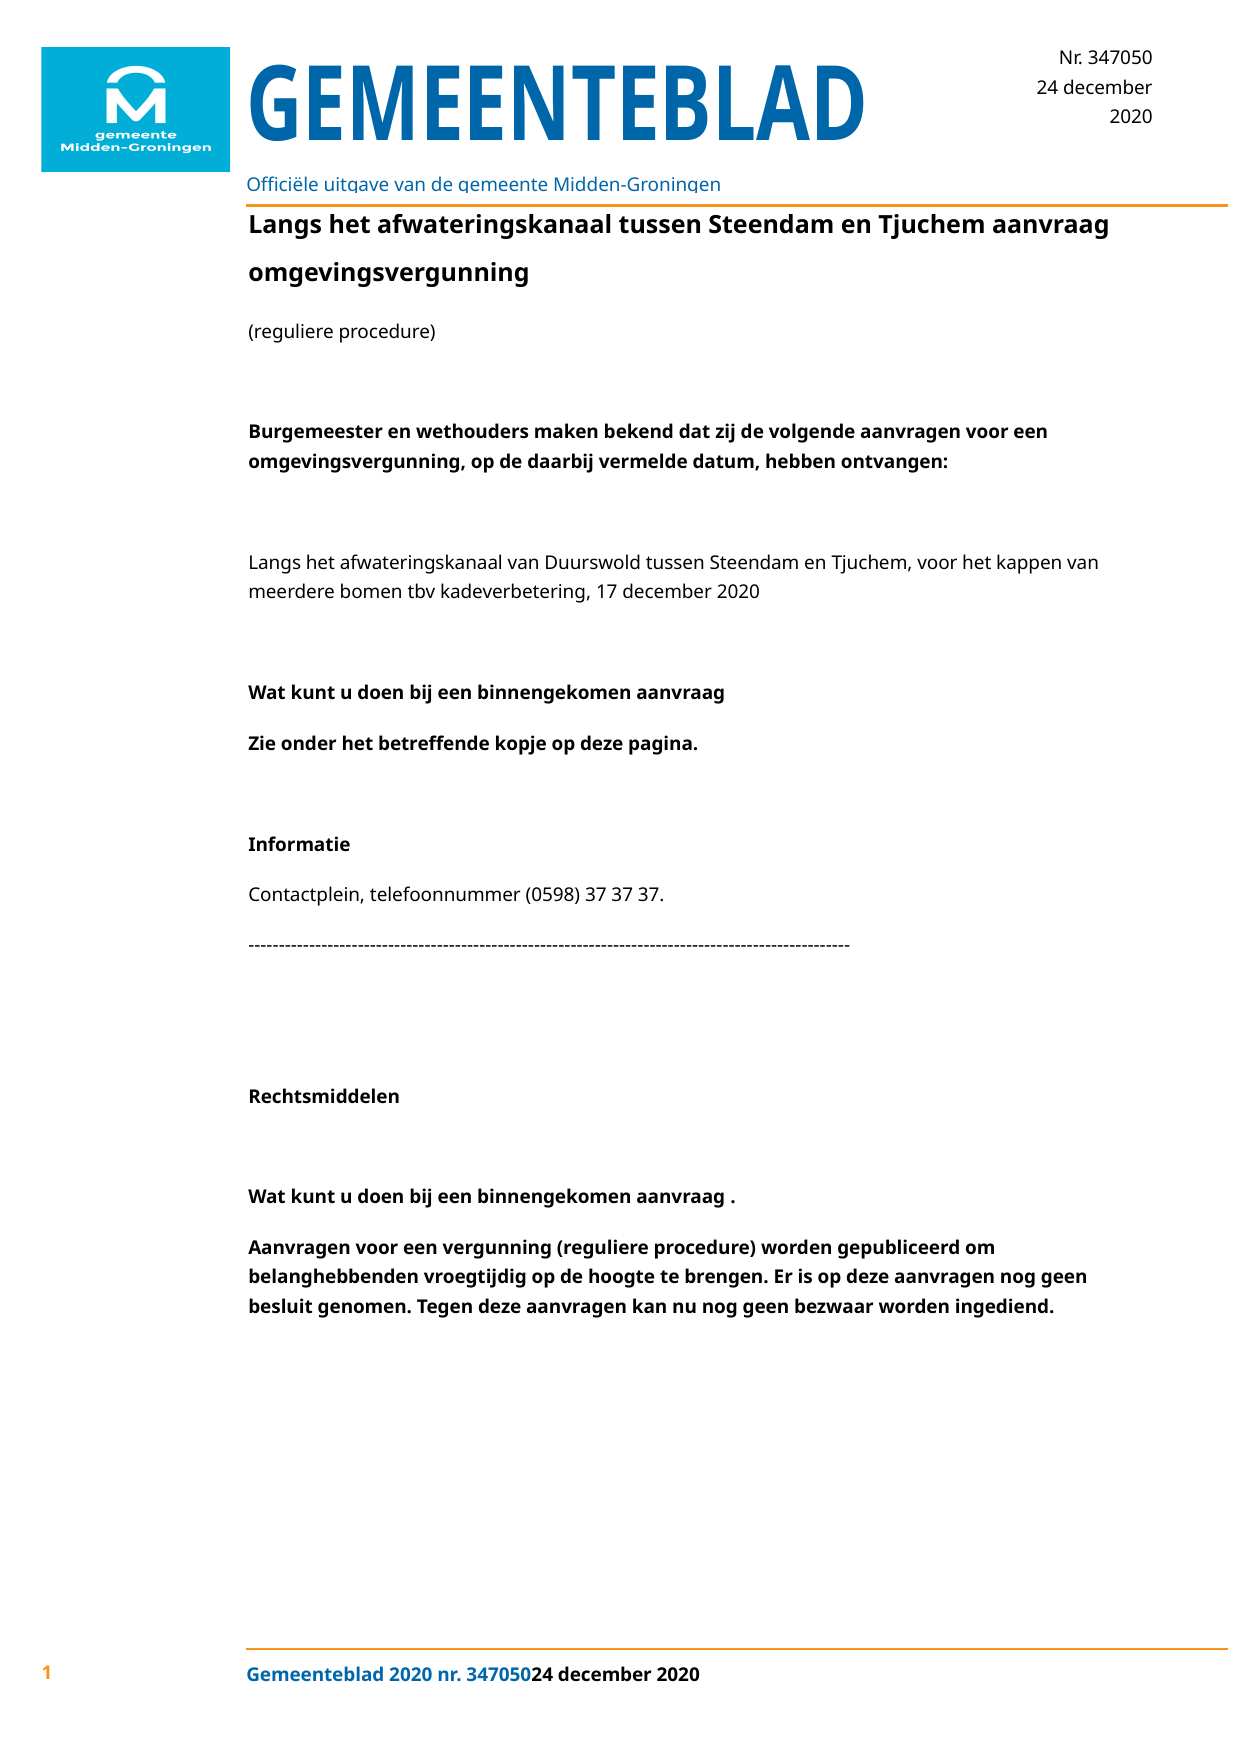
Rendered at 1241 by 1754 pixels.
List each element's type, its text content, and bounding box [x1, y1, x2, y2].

text --------------------------------------------------------------------------------------------------- [248, 932, 1152, 957]
text Wat kunt u doen bij een binnengekomen aanvraag [248, 679, 1152, 705]
text Rechtsmiddelen [248, 1083, 1152, 1109]
text Informatie [248, 831, 1152, 857]
text Langs het afwateringskanaal tussen Steendam en Tjuchem aanvraag omgevingsvergunning [248, 207, 1152, 288]
text (reguliere procedure) [248, 318, 1152, 344]
text Zie onder het betreffende kopje op deze pagina. [248, 730, 1152, 756]
text Wat kunt u doen bij een binnengekomen aanvraag . [248, 1184, 1152, 1209]
text Langs het afwateringskanaal van Duurswold tussen Steendam en Tjuchem, voor het kappen van meerdere bomen tbv kadeverbetering, 17 december 2020 [248, 549, 1152, 604]
text Burgemeester en wethouders maken bekend dat zij de volgende aanvragen voor een omgevingsvergunning, op de daarbij vermelde datum, hebben ontvangen: [248, 419, 1152, 474]
text Contactplein, telefoonnummer (0598) 37 37 37. [248, 881, 1152, 907]
text Aanvragen voor een vergunning (reguliere procedure) worden gepubliceerd om belanghebbenden vroegtijdig op de hoogte te brengen. Er is op deze aanvragen nog geen besluit genomen. Tegen deze aanvragen kan nu nog geen bezwaar worden ingediend. [248, 1234, 1152, 1319]
picture [108, 66, 164, 82]
picture [184, 146, 190, 153]
picture [107, 89, 165, 122]
